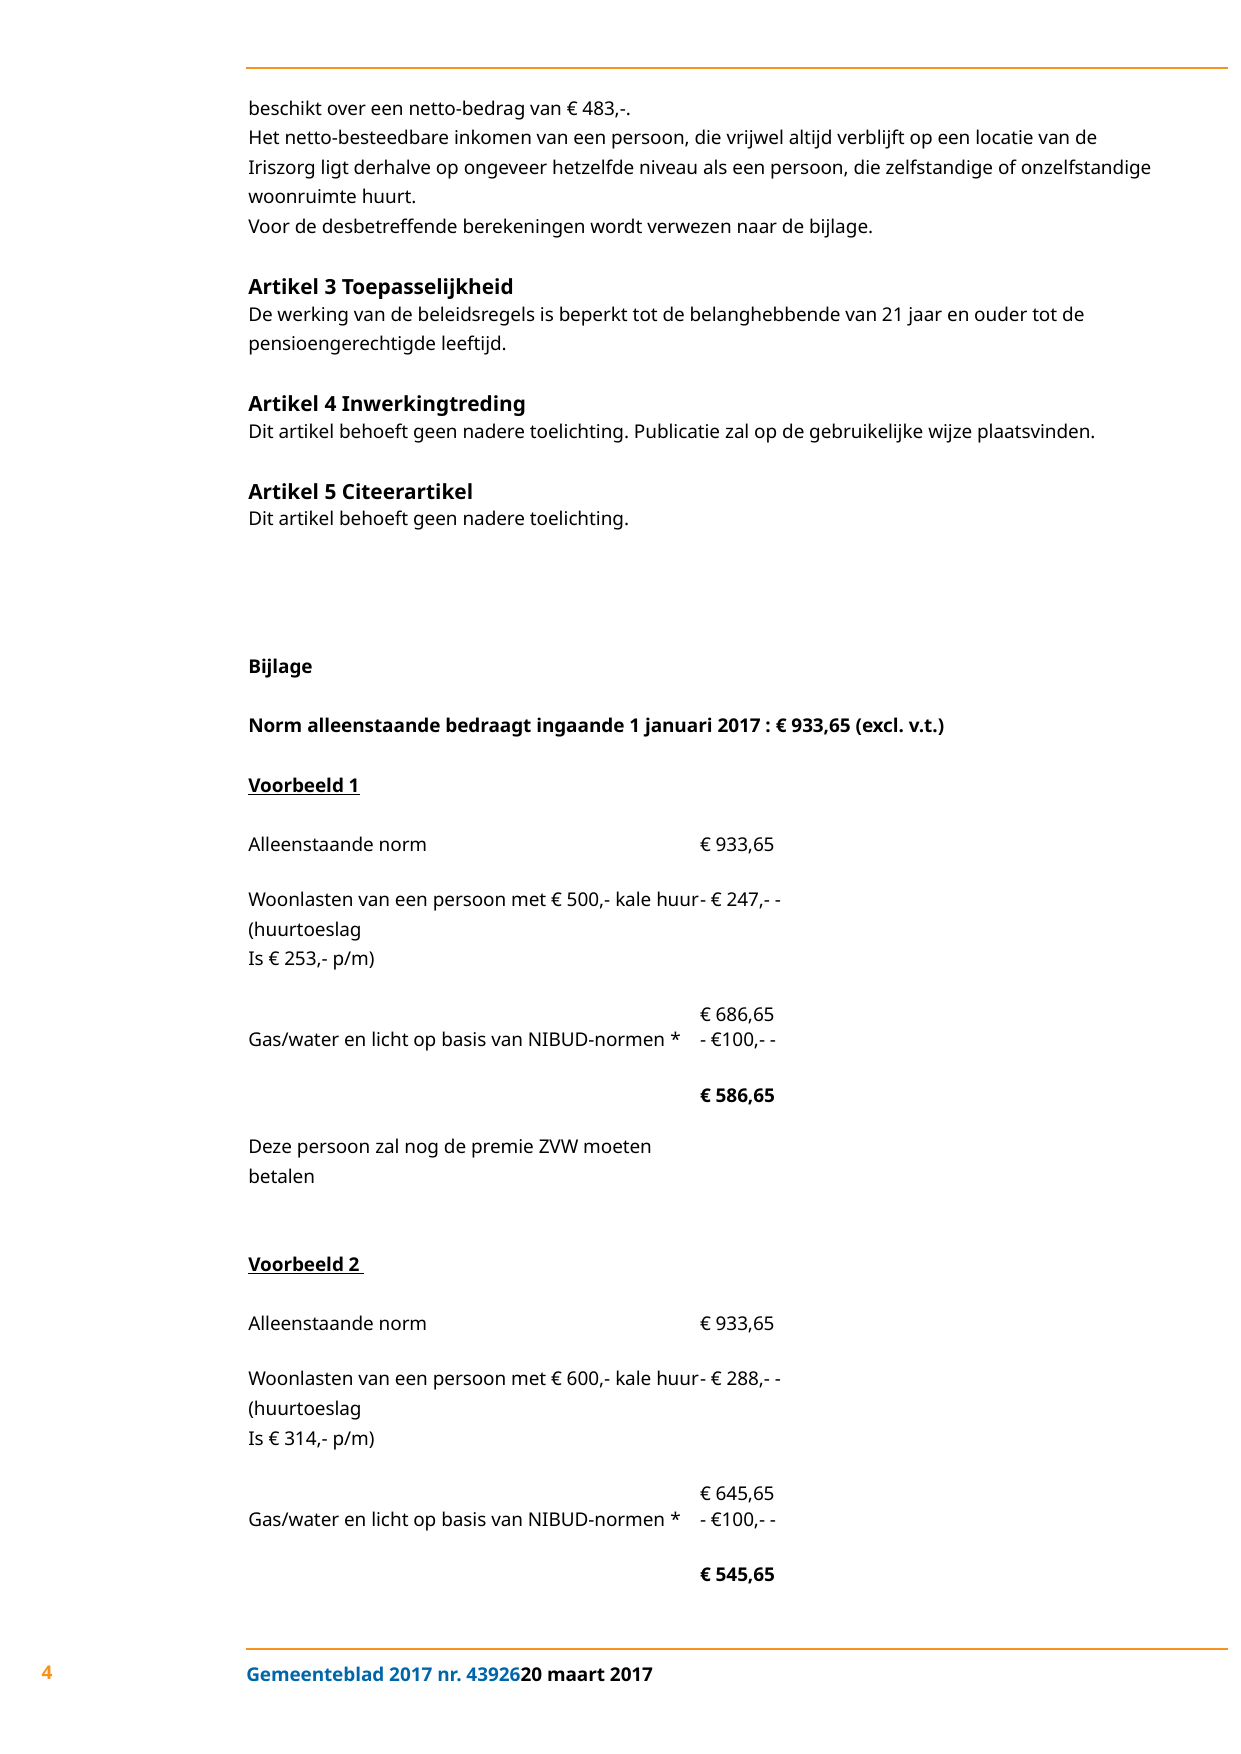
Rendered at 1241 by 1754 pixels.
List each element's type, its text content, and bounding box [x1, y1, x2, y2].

text Dit artikel behoeft geen nadere toelichting. Publicatie zal op de gebruikelijke wijze plaatsvinden. [248, 418, 1152, 444]
text Bijlage [248, 653, 1152, 679]
text Het netto-besteedbare inkomen van een persoon, die vrijwel altijd verblijft op een locatie van de Iriszorg ligt derhalve op ongeveer hetzelfde niveau als een persoon, die zelfstandige of onzelfstandige woonruimte huurt. [248, 124, 1152, 209]
text Dit artikel behoeft geen nadere toelichting. [248, 506, 1152, 531]
text Artikel 5 Citeerartikel [248, 477, 1152, 506]
table_cell Woonlasten van een persoon met € 500,- kale huur (huurtoeslag Is € 253,- p/m) [248, 886, 700, 1001]
table_header Alleenstaande norm [248, 831, 700, 886]
table_header € 933,65 [700, 1310, 1152, 1366]
table_cell € 645,65 [700, 1480, 1152, 1506]
table_cell - €100,- - [700, 1506, 1152, 1561]
table_header Alleenstaande norm [248, 1310, 700, 1366]
table_cell Gas/water en licht op basis van NIBUD-normen * [248, 1027, 700, 1082]
table_cell [248, 1108, 700, 1133]
text beschikt over een netto-bedrag van € 483,-. [248, 95, 1152, 121]
table_cell - € 247,- - [700, 886, 1152, 1001]
table_cell - € 288,- - [700, 1366, 1152, 1480]
text Norm alleenstaande bedraagt ingaande 1 januari 2017 : € 933,65 (excl. v.t.) [248, 713, 1152, 738]
table_cell € 686,65 [700, 1001, 1152, 1027]
table_cell Gas/water en licht op basis van NIBUD-normen * [248, 1506, 700, 1561]
picture [41, 47, 231, 172]
table_cell [700, 1133, 1152, 1218]
table_cell [700, 1108, 1152, 1133]
text Voor de desbetreffende berekeningen wordt verwezen naar de bijlage. [248, 213, 1152, 239]
table_cell - €100,- - [700, 1027, 1152, 1082]
text Artikel 3 Toepasselijkheid [248, 272, 1152, 301]
text De werking van de beleidsregels is beperkt tot de belanghebbende van 21 jaar en ouder tot de pensioengerechtigde leeftijd. [248, 301, 1152, 356]
text Voorbeeld 1 [248, 772, 1152, 797]
table_header € 933,65 [700, 831, 1152, 886]
text Artikel 4 Inwerkingtreding [248, 389, 1152, 418]
table_cell [248, 1561, 700, 1587]
table_cell € 586,65 [700, 1082, 1152, 1108]
text Voorbeeld 2 [248, 1251, 1152, 1277]
table_cell [248, 1480, 700, 1506]
table_cell Deze persoon zal nog de premie ZVW moeten betalen [248, 1133, 700, 1218]
table_cell [248, 1001, 700, 1027]
table_cell € 545,65 [700, 1561, 1152, 1587]
table_cell [248, 1082, 700, 1108]
table_cell Woonlasten van een persoon met € 600,- kale huur (huurtoeslag Is € 314,- p/m) [248, 1366, 700, 1480]
